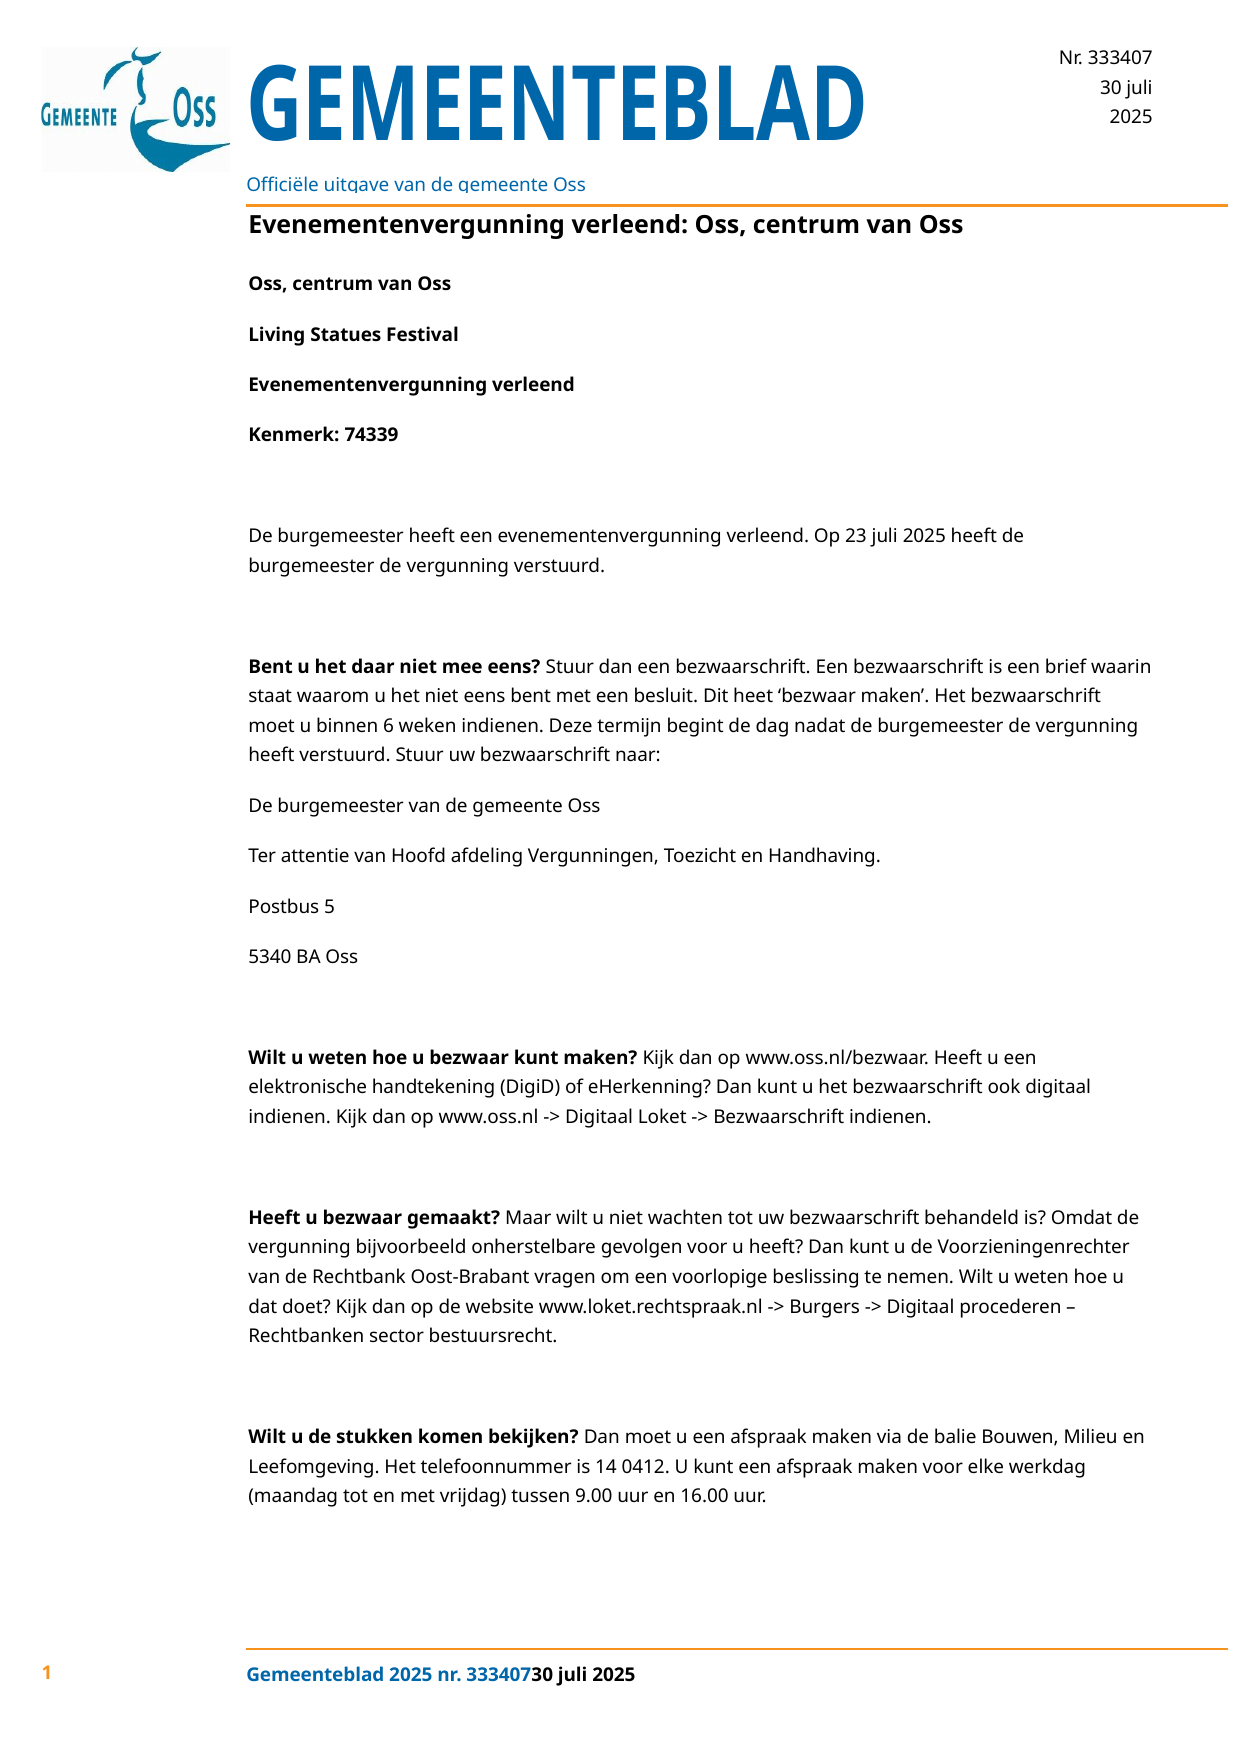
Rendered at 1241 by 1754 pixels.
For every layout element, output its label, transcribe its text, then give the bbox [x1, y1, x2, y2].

text Postbus 5 [248, 893, 1152, 918]
text Kenmerk: 74339 [248, 422, 1152, 447]
text Evenementenvergunning verleend: Oss, centrum van Oss [248, 207, 1152, 241]
text Evenementenvergunning verleend [248, 371, 1152, 397]
text De burgemeester van de gemeente Oss [248, 792, 1152, 818]
picture [41, 47, 231, 172]
text Ter attentie van Hoofd afdeling Vergunningen, Toezicht en Handhaving. [248, 842, 1152, 868]
text Living Statues Festival [248, 321, 1152, 346]
text Heeft u bezwaar gemaakt? Maar wilt u niet wachten tot uw bezwaarschrift behandeld is? Omdat de vergunning bijvoorbeeld onherstelbare gevolgen voor u heeft? Dan kunt u de Voorzieningenrechter van de Rechtbank Oost-Brabant vragen om een voorlopige beslissing te nemen. Wilt u weten hoe u dat doet? Kijk dan op de website www.loket.rechtspraak.nl -> Burgers -> Digitaal procederen – Rechtbanken sector bestuursrecht. [248, 1204, 1152, 1348]
text Wilt u weten hoe u bezwaar kunt maken? Kijk dan op www.oss.nl/bezwaar. Heeft u een elektronische handtekening (DigiD) of eHerkenning? Dan kunt u het bezwaarschrift ook digitaal indienen. Kijk dan op www.oss.nl -> Digitaal Loket -> Bezwaarschrift indienen. [248, 1044, 1152, 1129]
text 5340 BA Oss [248, 943, 1152, 969]
text De burgemeester heeft een evenementenvergunning verleend. Op 23 juli 2025 heeft de burgemeester de vergunning verstuurd. [248, 522, 1152, 578]
text Wilt u de stukken komen bekijken? Dan moet u een afspraak maken via de balie Bouwen, Milieu en Leefomgeving. Het telefoonnummer is 14 0412. U kunt een afspraak maken voor elke werkdag (maandag tot en met vrijdag) tussen 9.00 uur en 16.00 uur. [248, 1423, 1152, 1508]
text Oss, centrum van Oss [248, 270, 1152, 296]
text Bent u het daar niet mee eens? Stuur dan een bezwaarschrift. Een bezwaarschrift is een brief waarin staat waarom u het niet eens bent met een besluit. Dit heet ‘bezwaar maken’. Het bezwaarschrift moet u binnen 6 weken indienen. Deze termijn begint de dag nadat de burgemeester de vergunning heeft verstuurd. Stuur uw bezwaarschrift naar: [248, 653, 1152, 767]
